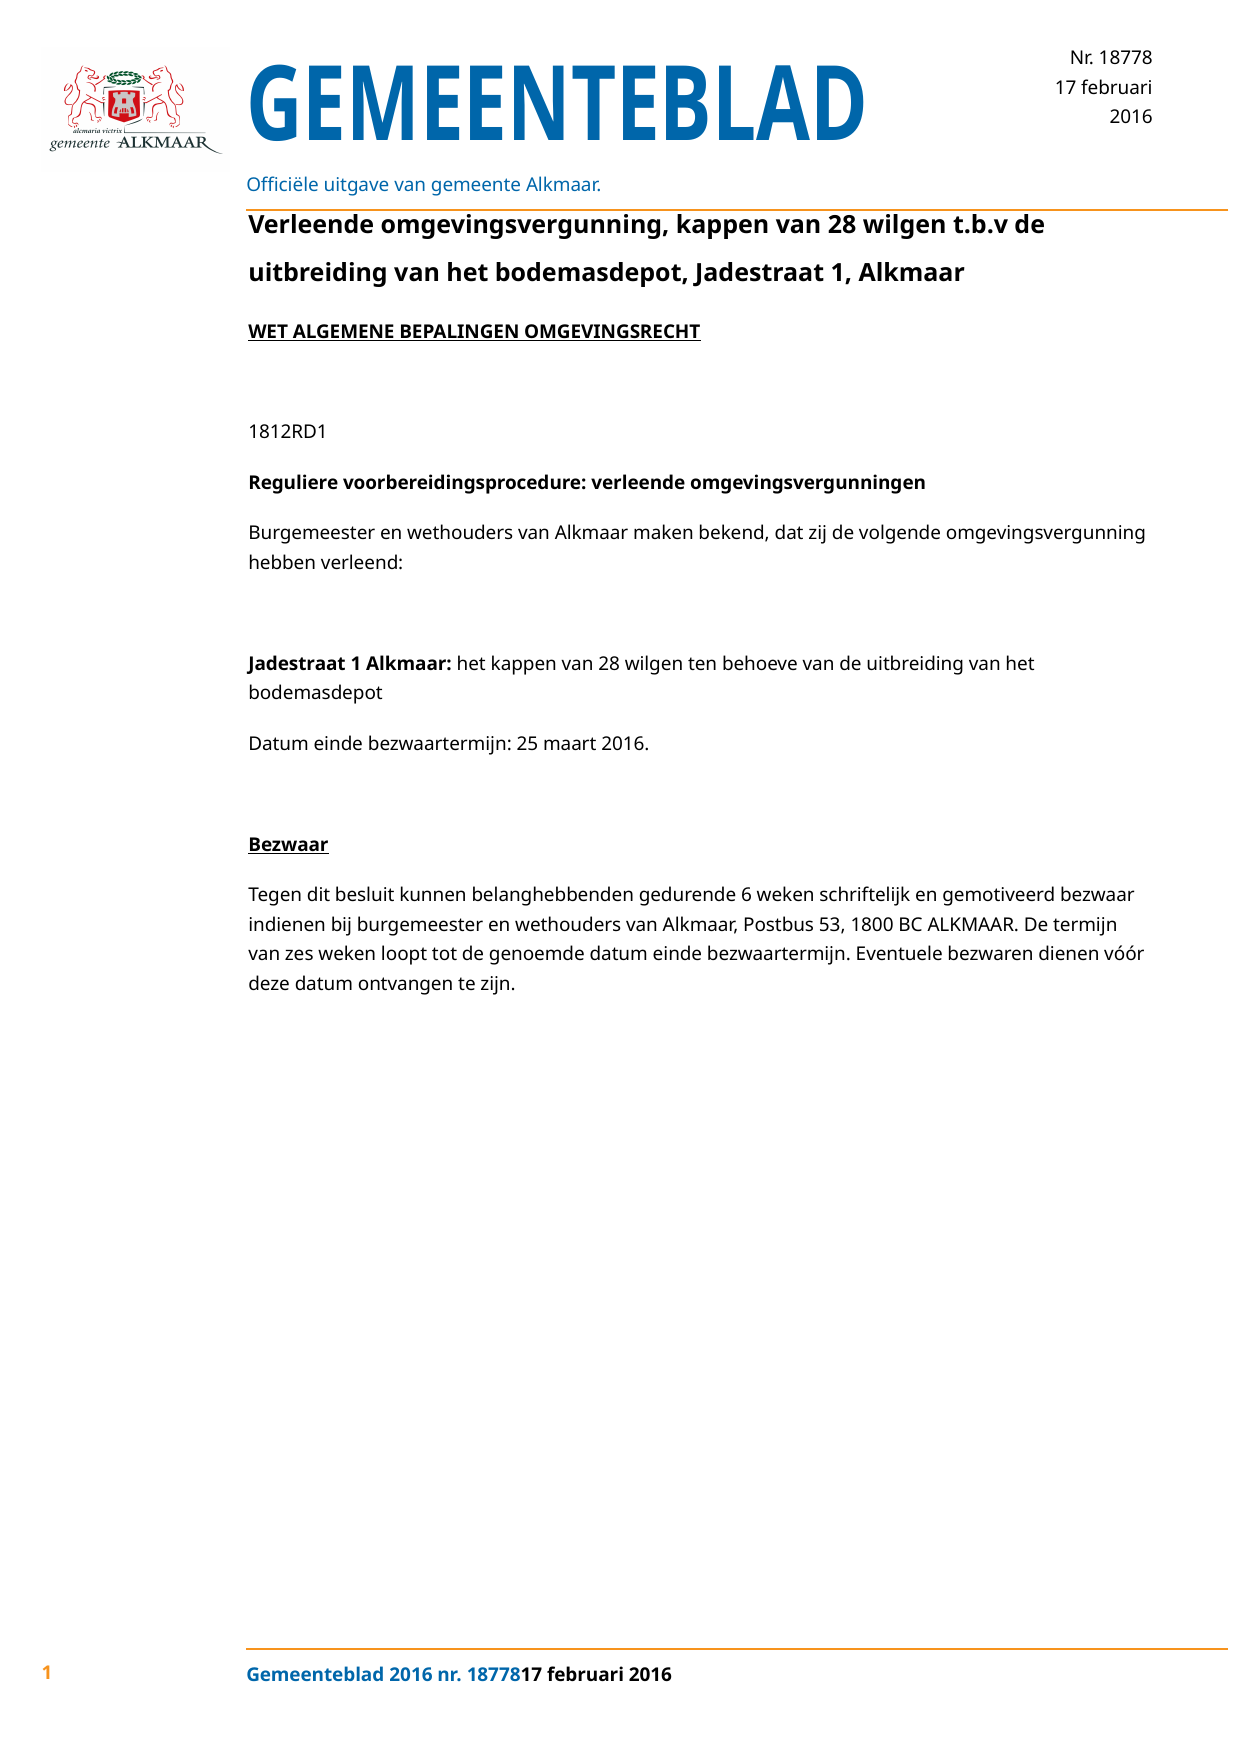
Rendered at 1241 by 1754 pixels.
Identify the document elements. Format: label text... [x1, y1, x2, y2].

picture [41, 47, 231, 172]
text Reguliere voorbereidingsprocedure: verleende omgevingsvergunningen [248, 469, 1152, 495]
text Tegen dit besluit kunnen belanghebbenden gedurende 6 weken schriftelijk en gemotiveerd bezwaar indienen bij burgemeester en wethouders van Alkmaar, Postbus 53, 1800 BC ALKMAAR. De termijn van zes weken loopt tot de genoemde datum einde bezwaartermijn. Eventuele bezwaren dienen vóór deze datum ontvangen te zijn. [248, 881, 1152, 996]
text Bezwaar [248, 831, 1152, 857]
text Jadestraat 1 Alkmaar: het kappen van 28 wilgen ten behoeve van de uitbreiding van het bodemasdepot [248, 650, 1152, 705]
text WET ALGEMENE BEPALINGEN OMGEVINGSRECHT [248, 318, 1152, 344]
text Verleende omgevingsvergunning, kappen van 28 wilgen t.b.v de uitbreiding van het bodemasdepot, Jadestraat 1, Alkmaar [248, 211, 1152, 288]
text Datum einde bezwaartermijn: 25 maart 2016. [248, 730, 1152, 756]
text 1812RD1 [248, 419, 1152, 444]
text Burgemeester en wethouders van Alkmaar maken bekend, dat zij de volgende omgevingsvergunning hebben verleend: [248, 519, 1152, 575]
